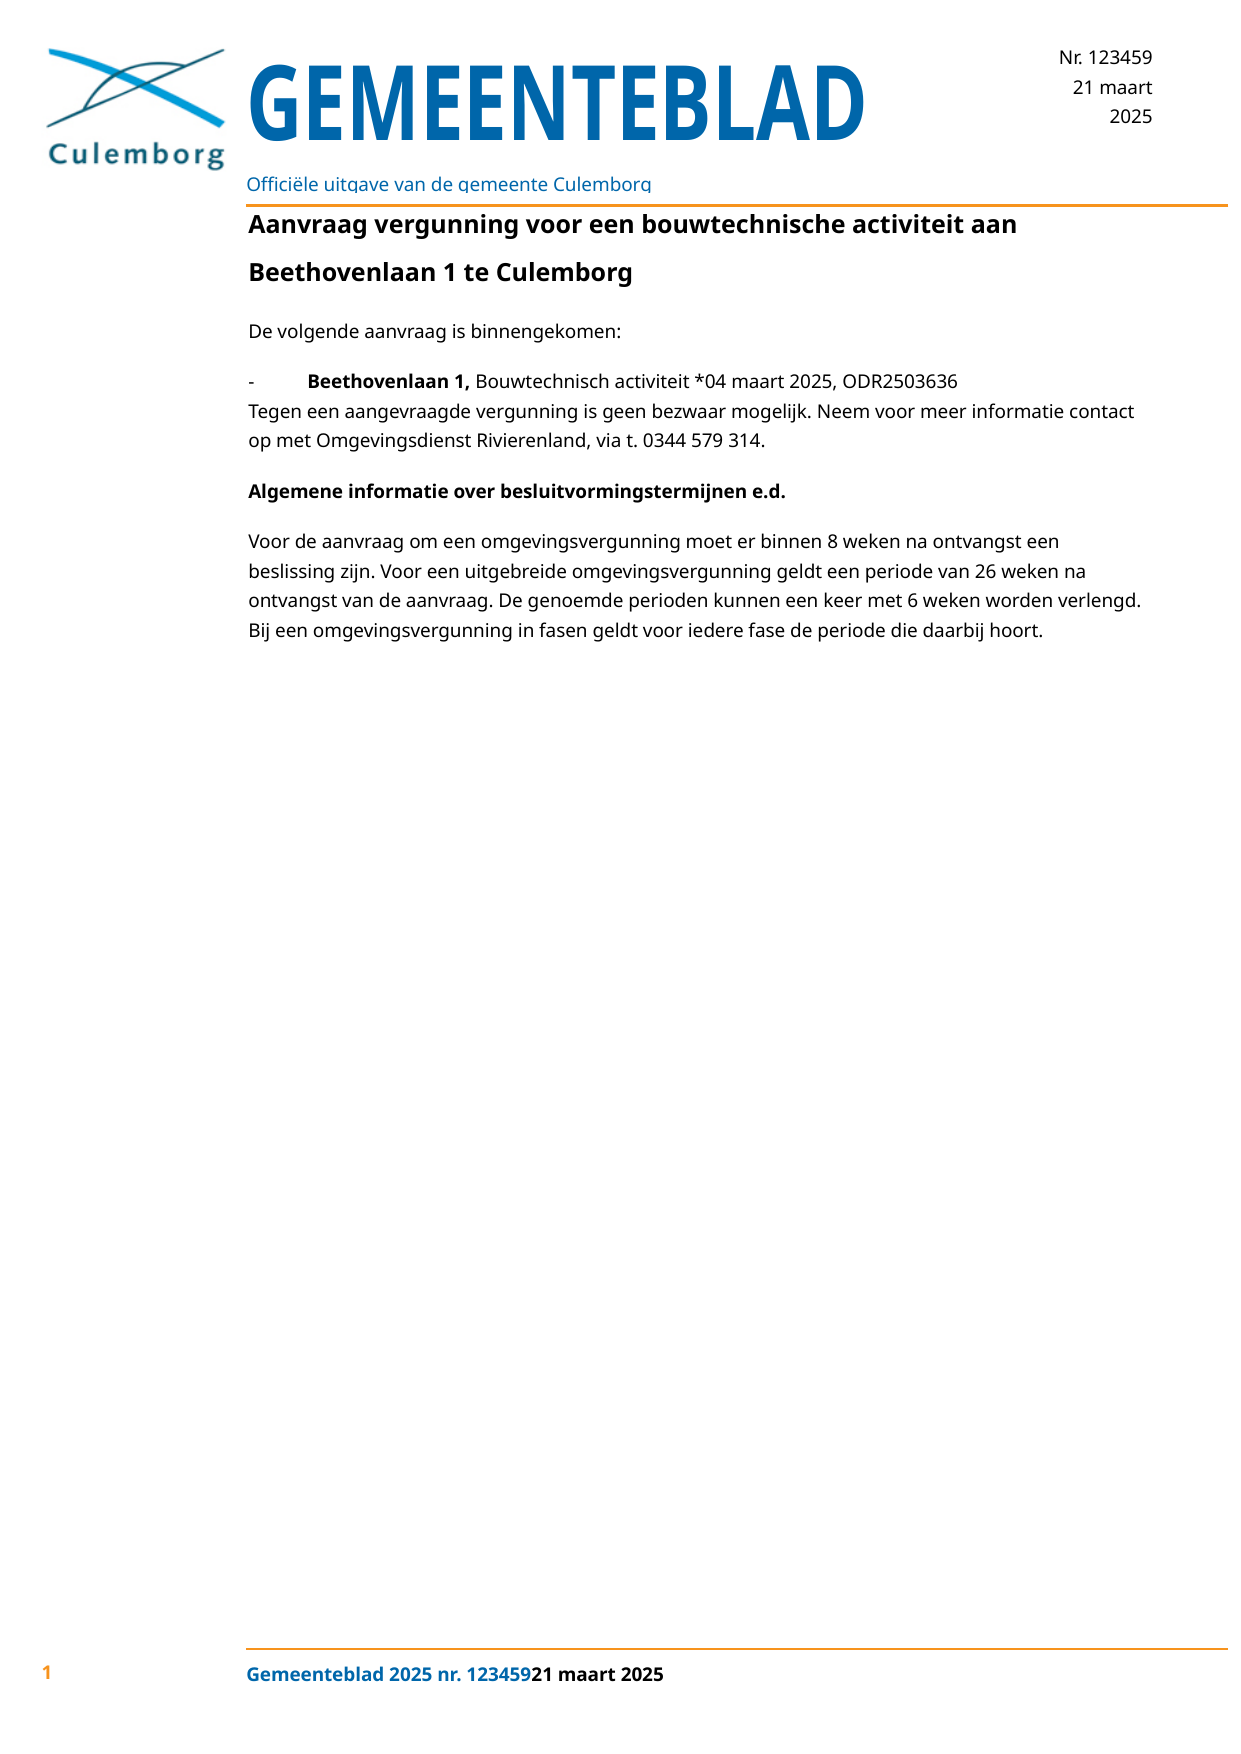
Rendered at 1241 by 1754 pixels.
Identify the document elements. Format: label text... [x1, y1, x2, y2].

picture [41, 47, 231, 172]
text Voor de aanvraag om een omgevingsvergunning moet er binnen 8 weken na ontvangst een beslissing zijn. Voor een uitgebreide omgevingsvergunning geldt een periode van 26 weken na ontvangst van de aanvraag. De genoemde perioden kunnen een keer met 6 weken worden verlengd. Bij een omgevingsvergunning in fasen geldt voor iedere fase de periode die daarbij hoort. [248, 528, 1152, 643]
text Algemene informatie over besluitvormingstermijnen e.d. [248, 478, 1152, 504]
list Beethovenlaan 1, Bouwtechnisch activiteit *04 maart 2025, ODR2503636 [248, 368, 1152, 394]
text De volgende aanvraag is binnengekomen: [248, 318, 1152, 344]
text Tegen een aangevraagde vergunning is geen bezwaar mogelijk. Neem voor meer informatie contact op met Omgevingsdienst Rivierenland, via t. 0344 579 314. [248, 398, 1152, 453]
text Aanvraag vergunning voor een bouwtechnische activiteit aan Beethovenlaan 1 te Culemborg [248, 207, 1152, 288]
